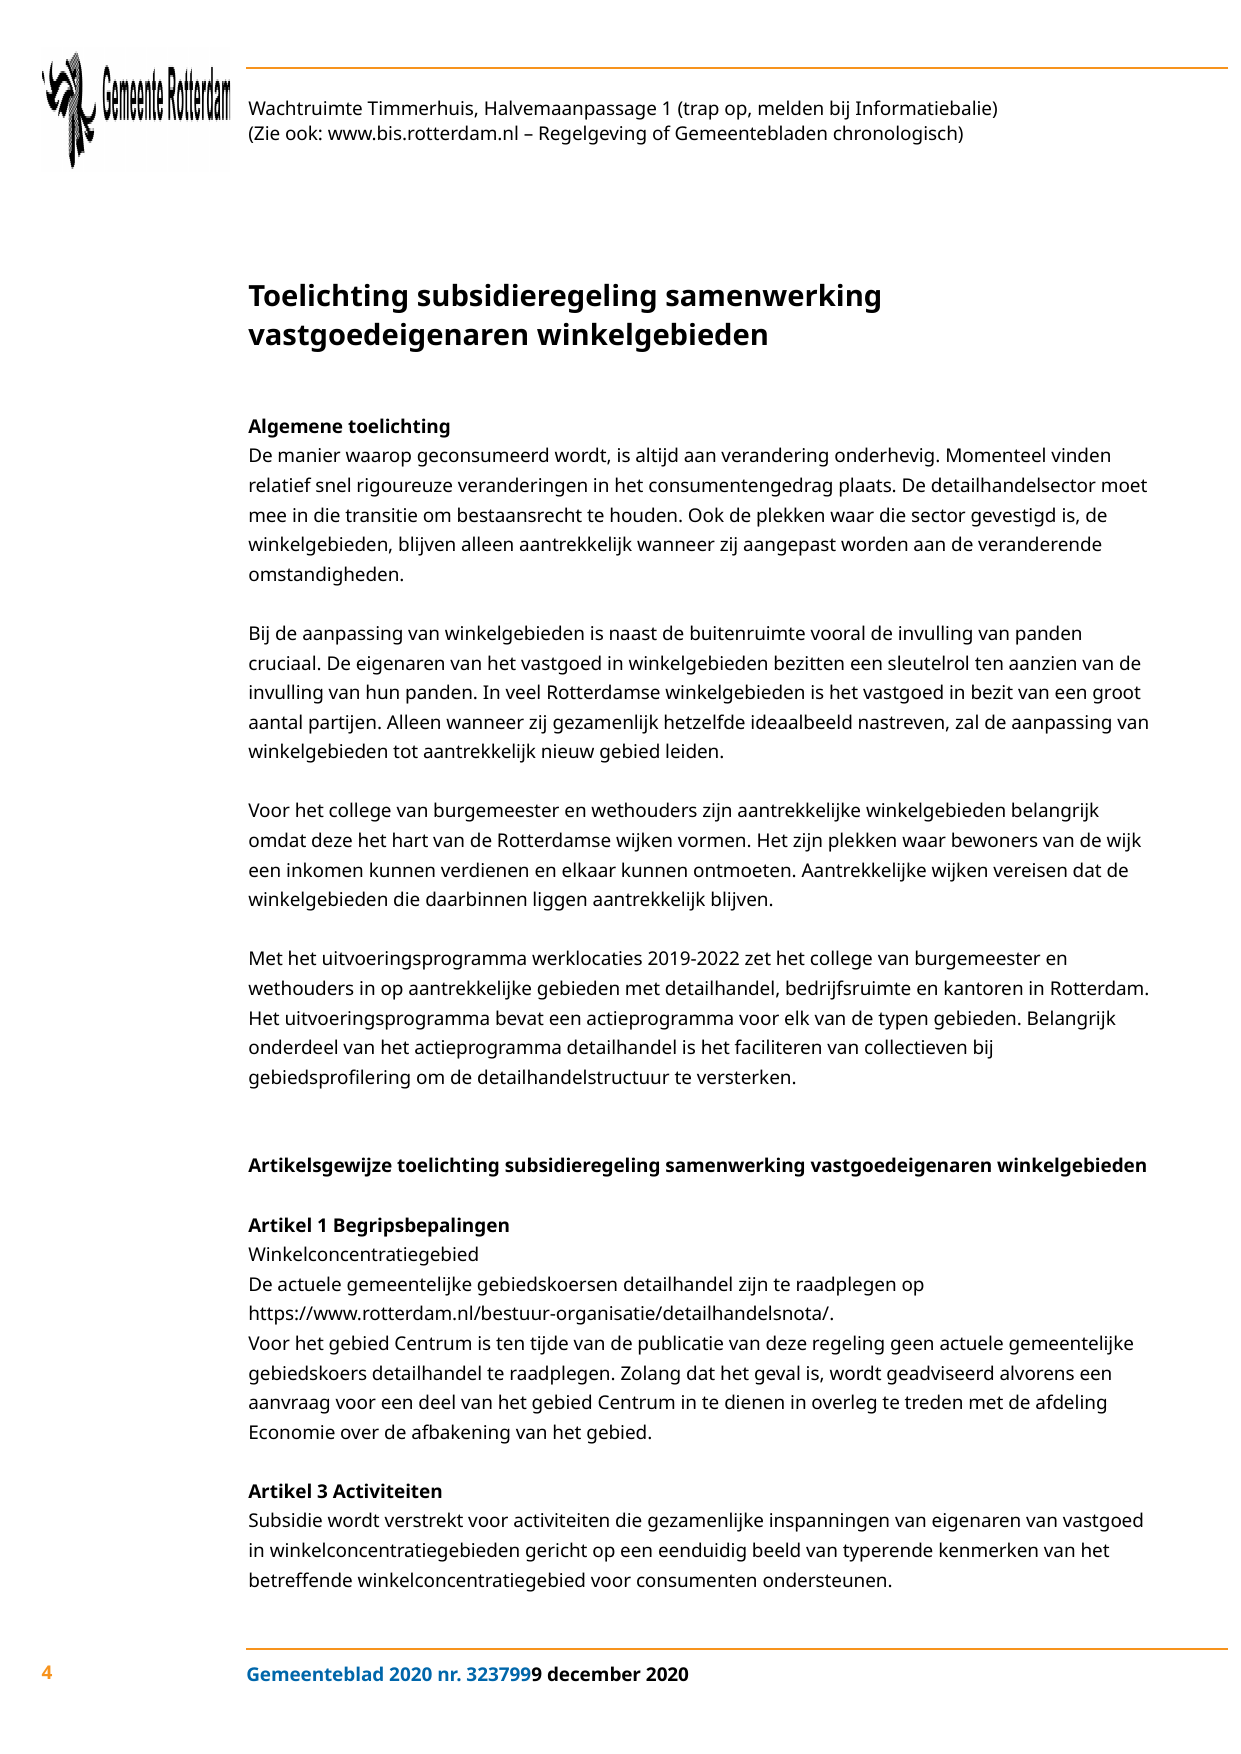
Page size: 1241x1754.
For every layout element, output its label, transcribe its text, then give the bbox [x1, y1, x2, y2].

text Bij de aanpassing van winkelgebieden is naast de buitenruimte vooral de invulling van panden cruciaal. De eigenaren van het vastgoed in winkelgebieden bezitten een sleutelrol ten aanzien van de invulling van hun panden. In veel Rotterdamse winkelgebieden is het vastgoed in bezit van een groot aantal partijen. Alleen wanneer zij gezamenlijk hetzelfde ideaalbeeld nastreven, zal de aanpassing van winkelgebieden tot aantrekkelijk nieuw gebied leiden. [248, 620, 1152, 764]
text Voor het gebied Centrum is ten tijde van de publicatie van deze regeling geen actuele gemeentelijke gebiedskoers detailhandel te raadplegen. Zolang dat het geval is, wordt geadviseerd alvorens een aanvraag voor een deel van het gebied Centrum in te dienen in overleg te treden met de afdeling Economie over de afbakening van het gebied. [248, 1330, 1152, 1444]
text Met het uitvoeringsprogramma werklocaties 2019-2022 zet het college van burgemeester en wethouders in op aantrekkelijke gebieden met detailhandel, bedrijfsruimte en kantoren in Rotterdam. Het uitvoeringsprogramma bevat een actieprogramma voor elk van de typen gebieden. Belangrijk onderdeel van het actieprogramma detailhandel is het faciliteren van collectieven bij gebiedsprofilering om de detailhandelstructuur te versterken. [248, 946, 1152, 1089]
text Artikel 1 Begripsbepalingen [248, 1212, 1152, 1237]
text De actuele gemeentelijke gebiedskoersen detailhandel zijn te raadplegen op https://www.rotterdam.nl/bestuur-organisatie/detailhandelsnota/. [248, 1271, 1152, 1326]
text Toelichting subsidieregeling samenwerking vastgoedeigenaren winkelgebieden [248, 275, 1152, 354]
text Artikel 3 Activiteiten [248, 1478, 1152, 1504]
text Voor het college van burgemeester en wethouders zijn aantrekkelijke winkelgebieden belangrijk omdat deze het hart van de Rotterdamse wijken vormen. Het zijn plekken waar bewoners van de wijk een inkomen kunnen verdienen en elkaar kunnen ontmoeten. Aantrekkelijke wijken vereisen dat de winkelgebieden die daarbinnen liggen aantrekkelijk blijven. [248, 798, 1152, 912]
text Winkelconcentratiegebied [248, 1241, 1152, 1267]
text De manier waarop geconsumeerd wordt, is altijd aan verandering onderhevig. Momenteel vinden relatief snel rigoureuze veranderingen in het consumentengedrag plaats. De detailhandelsector moet mee in die transitie om bestaansrecht te houden. Ook de plekken waar die sector gevestigd is, de winkelgebieden, blijven alleen aantrekkelijk wanneer zij aangepast worden aan de veranderende omstandigheden. [248, 443, 1152, 587]
text Subsidie wordt verstrekt voor activiteiten die gezamenlijke inspanningen van eigenaren van vastgoed in winkelconcentratiegebieden gericht op een eenduidig beeld van typerende kenmerken van het betreffende winkelconcentratiegebied voor consumenten ondersteunen. [248, 1508, 1152, 1592]
picture [41, 47, 231, 172]
text Wachtruimte Timmerhuis, Halvemaanpassage 1 (trap op, melden bij Informatiebalie) [248, 95, 1152, 121]
text (Zie ook: www.bis.rotterdam.nl – Regelgeving of Gemeentebladen chronologisch) [248, 121, 1152, 146]
text Algemene toelichting [248, 413, 1152, 439]
text Artikelsgewijze toelichting subsidieregeling samenwerking vastgoedeigenaren winkelgebieden [248, 1153, 1152, 1178]
